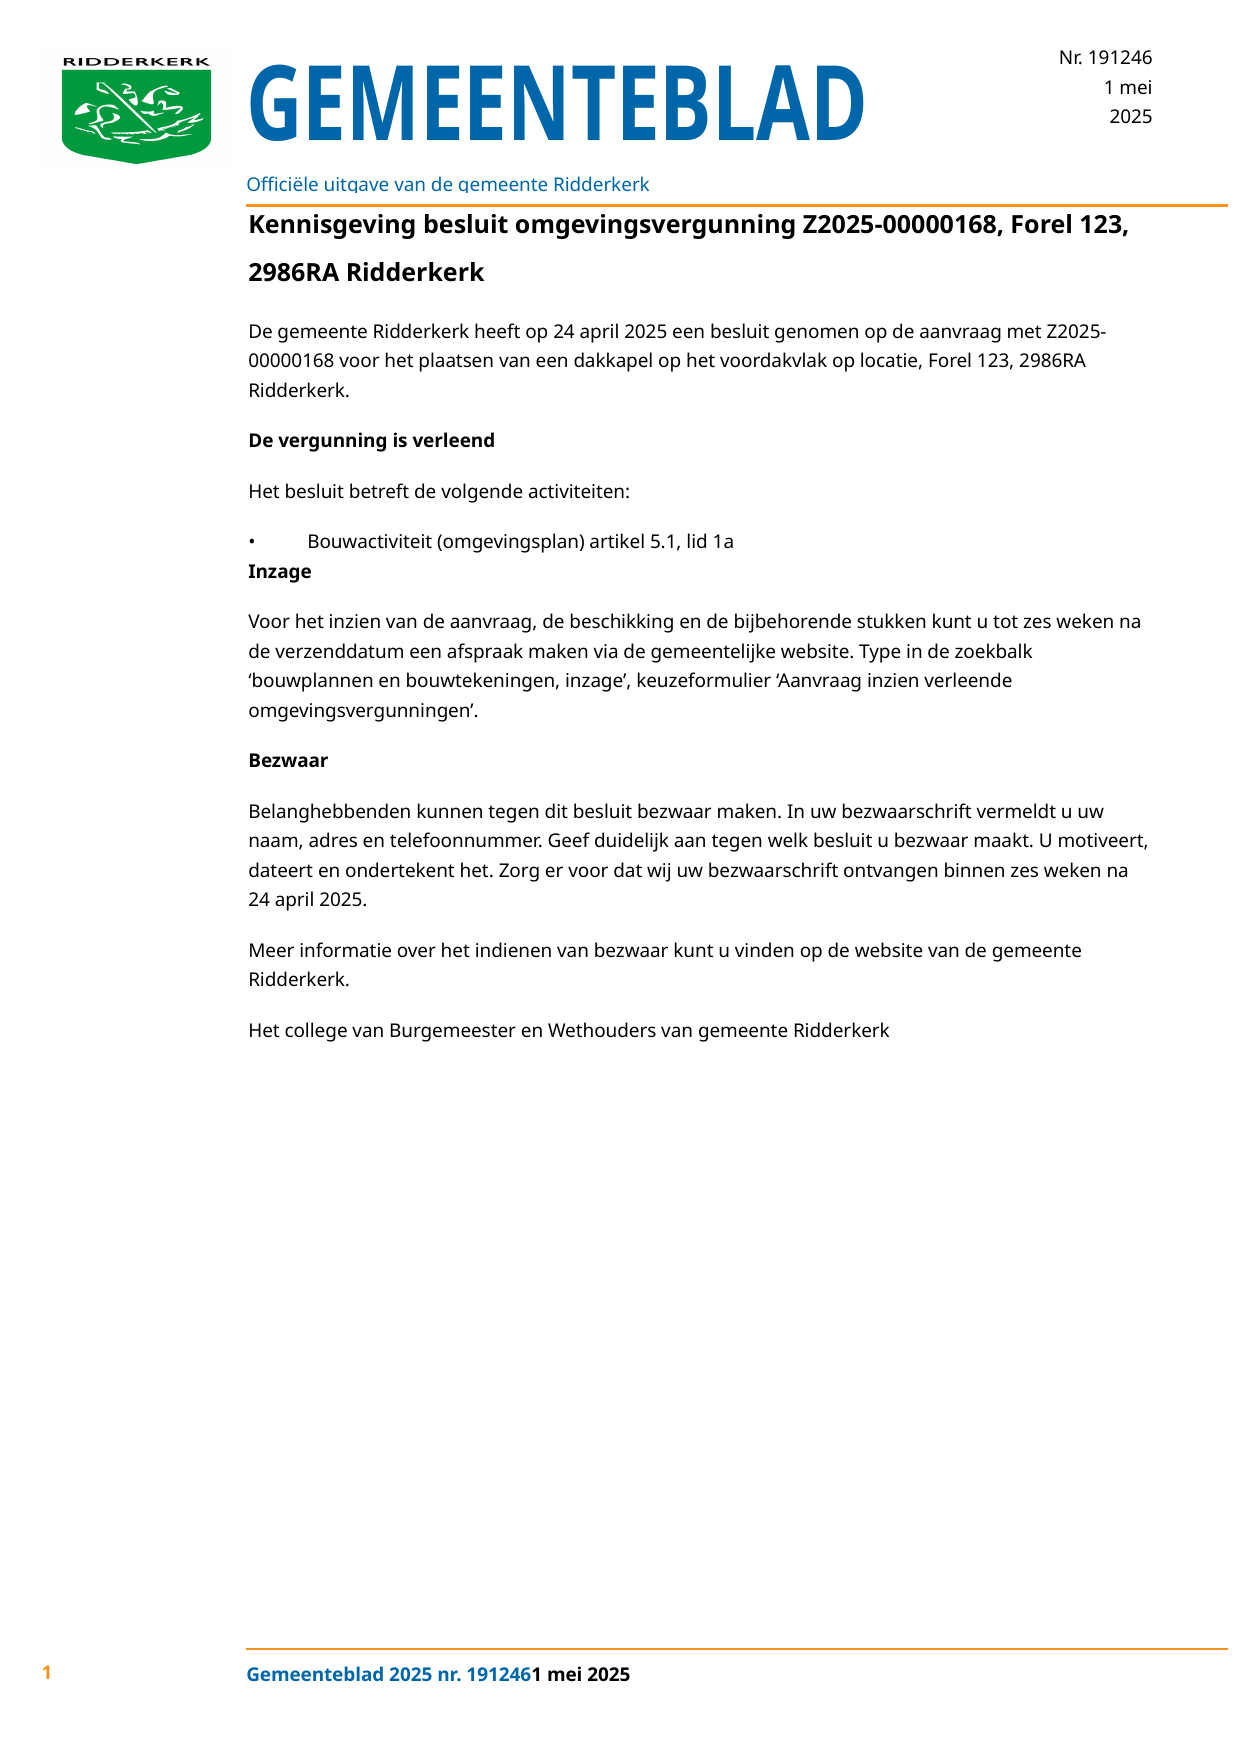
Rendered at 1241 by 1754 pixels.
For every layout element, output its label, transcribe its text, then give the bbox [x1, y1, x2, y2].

text Meer informatie over het indienen van bezwaar kunt u vinden op de website van de gemeente Ridderkerk. [248, 937, 1152, 992]
text Het besluit betreft de volgende activiteiten: [248, 478, 1152, 504]
text Inzage [248, 558, 1152, 584]
text Voor het inzien van de aanvraag, de beschikking en de bijbehorende stukken kunt u tot zes weken na de verzenddatum een afspraak maken via de gemeentelijke website. Type in de zoekbalk ‘bouwplannen en bouwtekeningen, inzage’, keuzeformulier ‘Aanvraag inzien verleende omgevingsvergunningen’. [248, 608, 1152, 723]
text De gemeente Ridderkerk heeft op 24 april 2025 een besluit genomen op de aanvraag met Z2025-00000168 voor het plaatsen van een dakkapel op het voordakvlak op locatie, Forel 123, 2986RA Ridderkerk. [248, 318, 1152, 403]
text Bezwaar [248, 747, 1152, 773]
picture [41, 47, 231, 172]
text Kennisgeving besluit omgevingsvergunning Z2025-00000168, Forel 123, 2986RA Ridderkerk [248, 207, 1152, 288]
text De vergunning is verleend [248, 427, 1152, 453]
text Belanghebbenden kunnen tegen dit besluit bezwaar maken. In uw bezwaarschrift vermeldt u uw naam, adres en telefoonnummer. Geef duidelijk aan tegen welk besluit u bezwaar maakt. U motiveert, dateert en ondertekent het. Zorg er voor dat wij uw bezwaarschrift ontvangen binnen zes weken na 24 april 2025. [248, 798, 1152, 912]
text Het college van Burgemeester en Wethouders van gemeente Ridderkerk [248, 1017, 1152, 1043]
list Bouwactiviteit (omgevingsplan) artikel 5.1, lid 1a [248, 528, 1152, 554]
